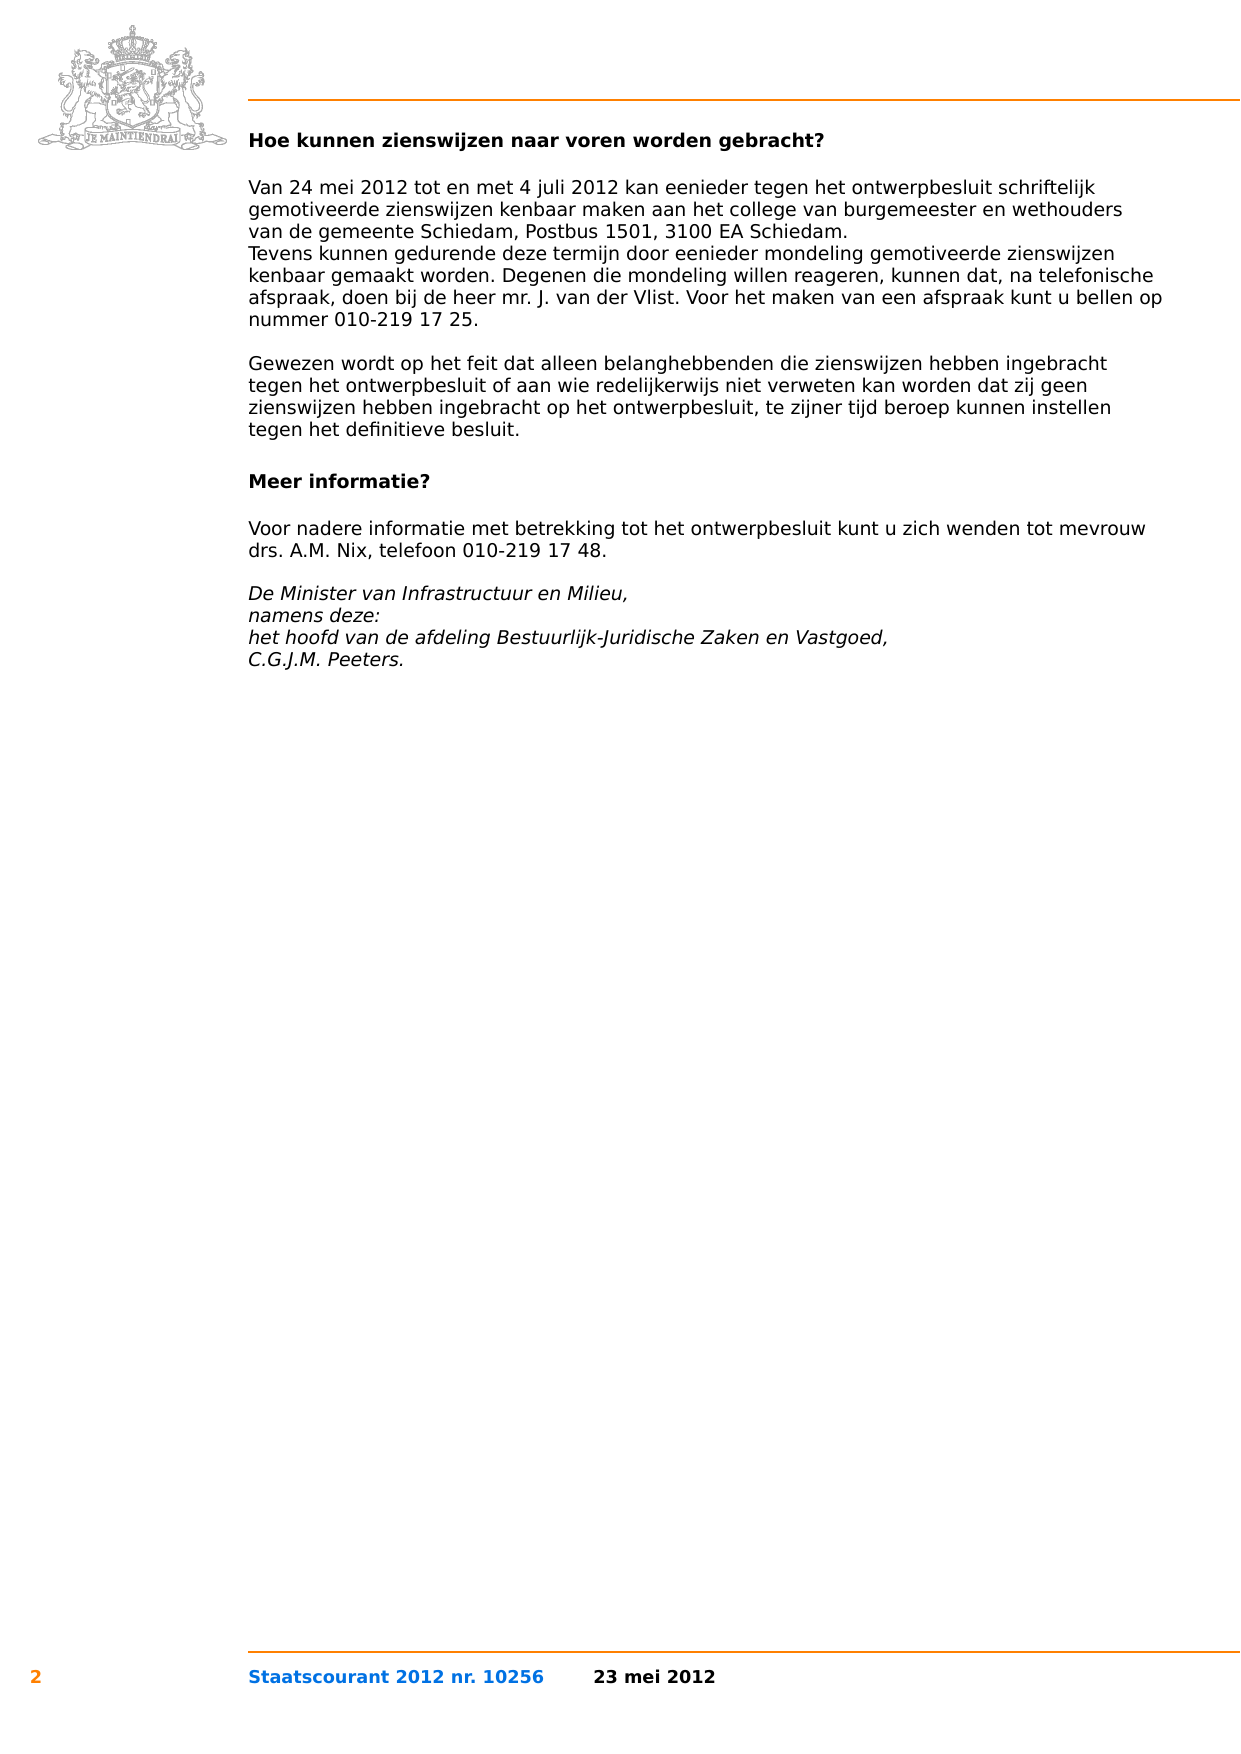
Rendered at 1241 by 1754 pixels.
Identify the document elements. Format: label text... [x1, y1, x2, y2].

text Voor nadere informatie met betrekking tot het ontwerpbesluit kunt u zich wenden tot mevrouw drs. A.M. Nix, telefoon 010-219 17 48. [248, 517, 1163, 561]
text Gewezen wordt op het feit dat alleen belanghebbenden die zienswijzen hebben ingebracht tegen het ontwerpbesluit of aan wie redelijkerwijs niet verweten kan worden dat zij geen zienswijzen hebben ingebracht op het ontwerpbesluit, te zijner tijd beroep kunnen instellen tegen het definitieve besluit. [248, 353, 1163, 441]
picture [38, 25, 227, 150]
text Van 24 mei 2012 tot en met 4 juli 2012 kan eenieder tegen het ontwerpbesluit schriftelijk gemotiveerde zienswijzen kenbaar maken aan het college van burgemeester en wethouders van de gemeente Schiedam, Postbus 1501, 3100 EA Schiedam. [248, 177, 1163, 243]
text Tevens kunnen gedurende deze termijn door eenieder mondeling gemotiveerde zienswijzen kenbaar gemaakt worden. Degenen die mondeling willen reageren, kunnen dat, na telefonische afspraak, doen bij de heer mr. J. van der Vlist. Voor het maken van een afspraak kunt u bellen op nummer 010-219 17 25. [248, 243, 1163, 331]
subtitle Meer informatie? [248, 471, 1163, 492]
text De Minister van Infrastructuur en Milieu, namens deze: het hoofd van de afdeling Bestuurlijk-Juridische Zaken en Vastgoed, C.G.J.M. Peeters. [248, 583, 1163, 671]
subtitle Hoe kunnen zienswijzen naar voren worden gebracht? [248, 130, 1163, 152]
